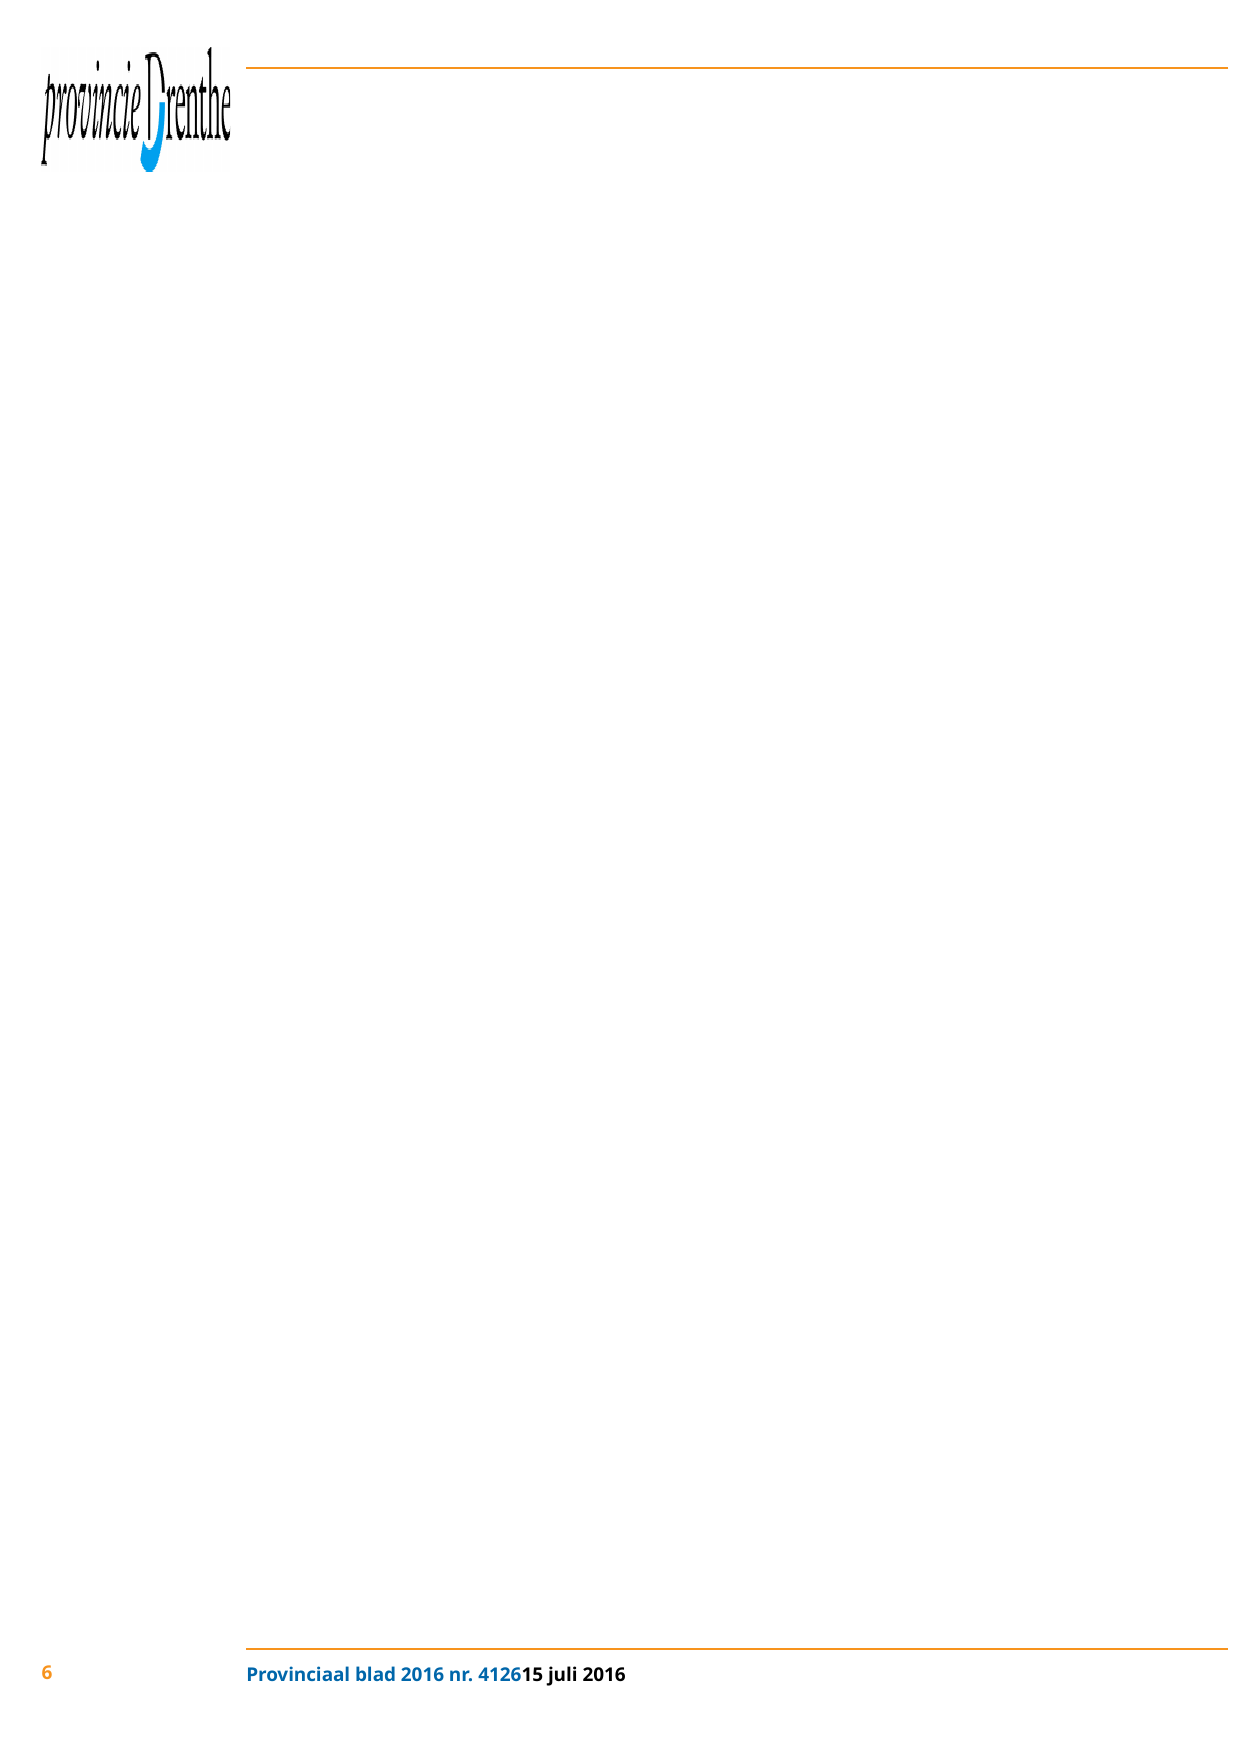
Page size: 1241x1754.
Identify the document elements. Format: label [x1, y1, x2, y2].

picture [41, 47, 231, 172]
